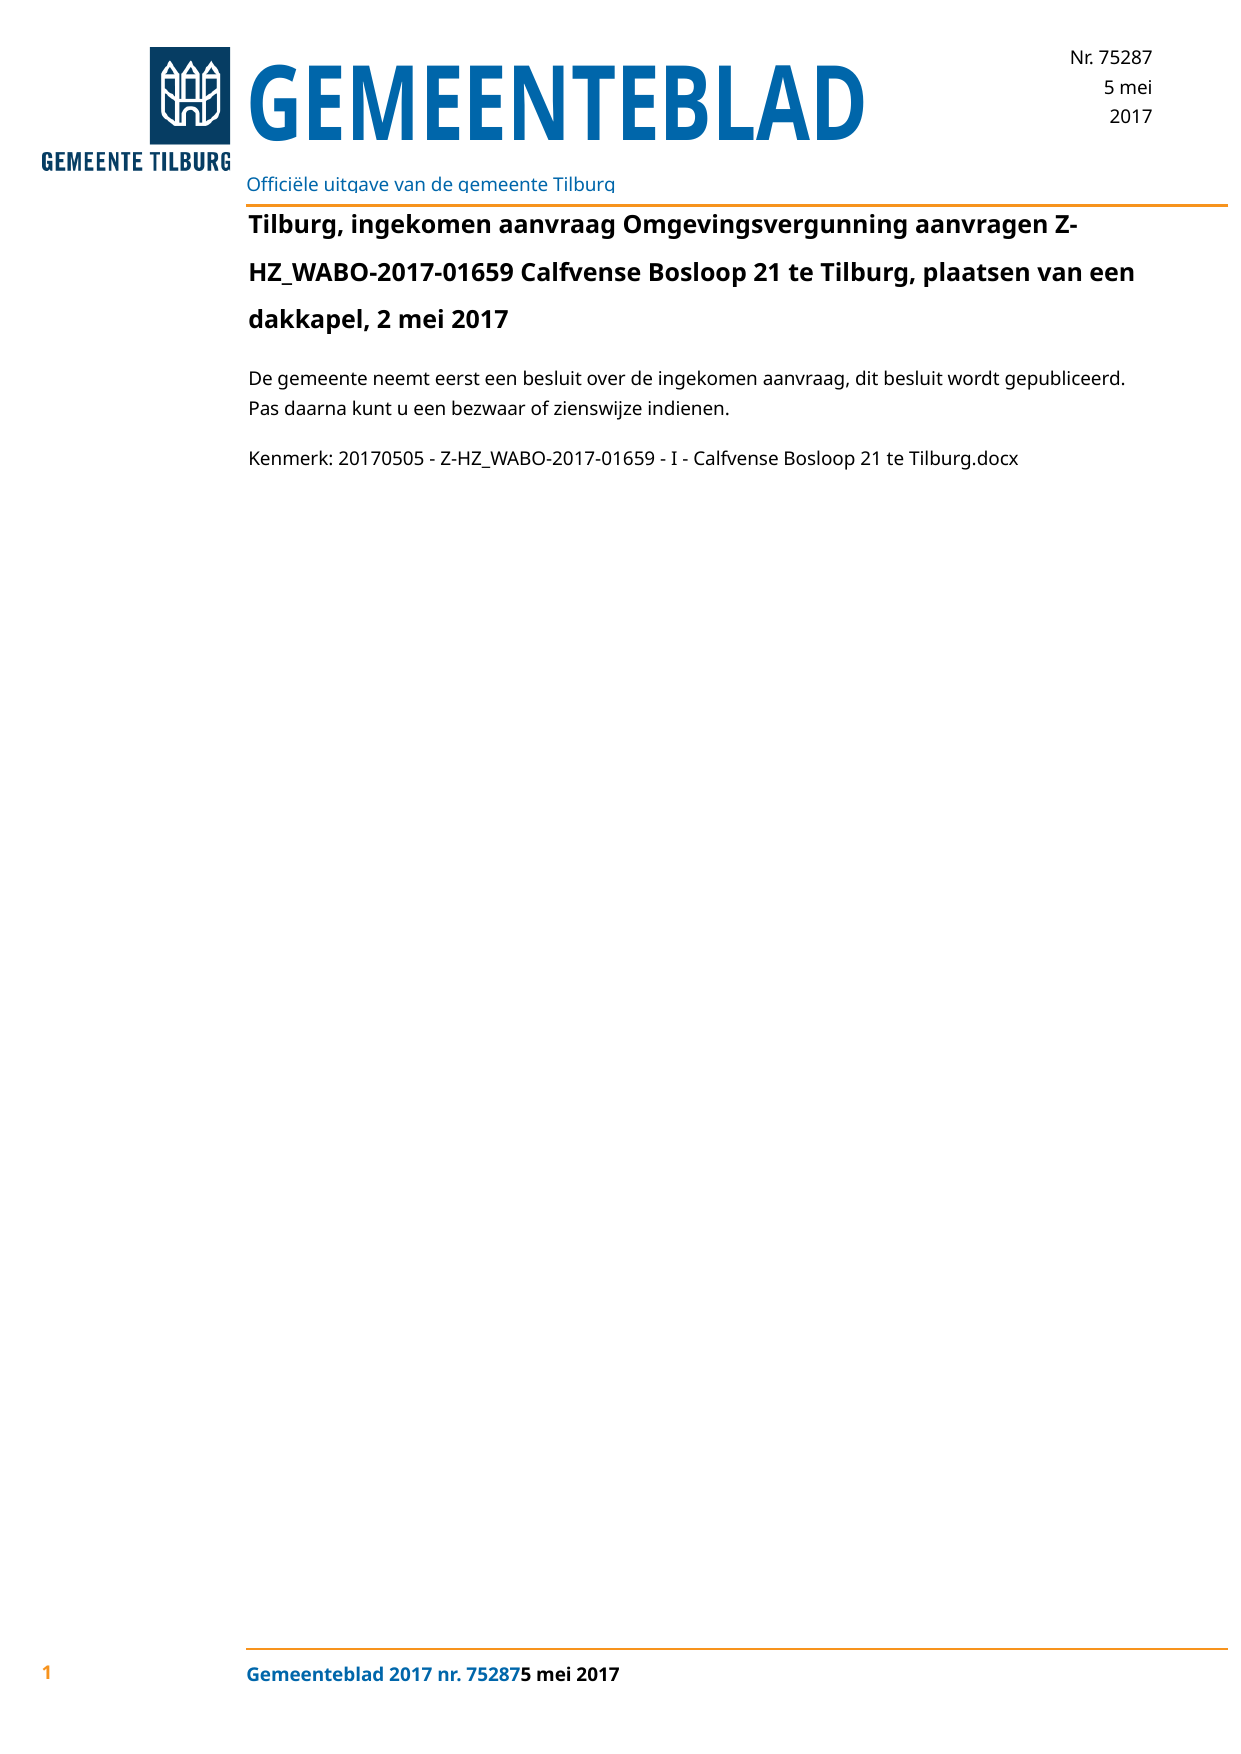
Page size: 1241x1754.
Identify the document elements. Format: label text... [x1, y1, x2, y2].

text Kenmerk: 20170505 - Z-HZ_WABO-2017-01659 - I - Calfvense Bosloop 21 te Tilburg.docx [248, 446, 1152, 471]
text De gemeente neemt eerst een besluit over de ingekomen aanvraag, dit besluit wordt gepubliceerd. Pas daarna kunt u een bezwaar of zienswijze indienen. [248, 366, 1152, 421]
picture [41, 47, 231, 172]
text Tilburg, ingekomen aanvraag Omgevingsvergunning aanvragen Z-HZ_WABO-2017-01659 Calfvense Bosloop 21 te Tilburg, plaatsen van een dakkapel, 2 mei 2017 [248, 207, 1152, 336]
